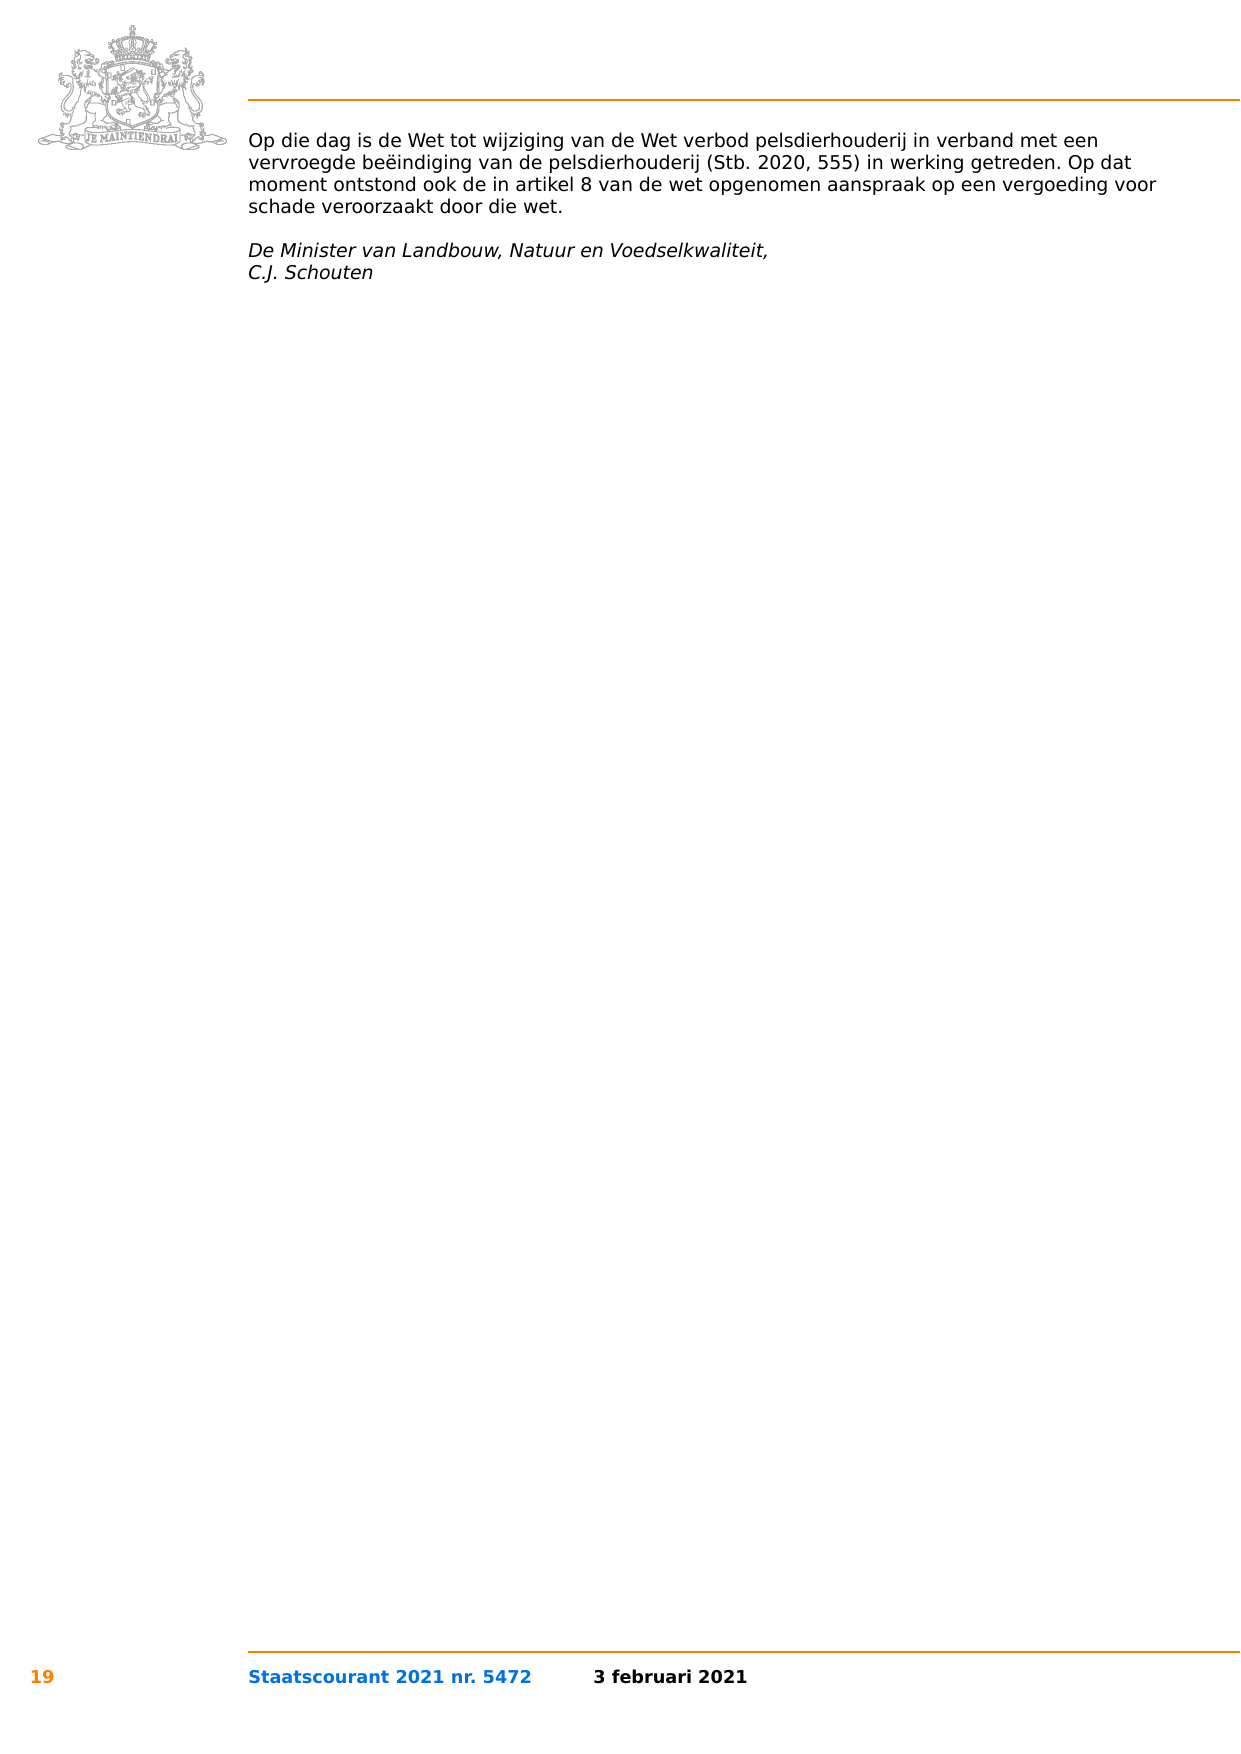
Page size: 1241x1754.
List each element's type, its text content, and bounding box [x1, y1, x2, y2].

text Op die dag is de Wet tot wijziging van de Wet verbod pelsdierhouderij in verband met een vervroegde beëindiging van de pelsdierhouderij (Stb. 2020, 555) in werking getreden. Op dat moment ontstond ook de in artikel 8 van de wet opgenomen aanspraak op een vergoeding voor schade veroorzaakt door die wet. [248, 130, 1163, 218]
text De Minister van Landbouw, Natuur en Voedselkwaliteit, C.J. Schouten [248, 240, 1163, 284]
picture [38, 25, 227, 150]
